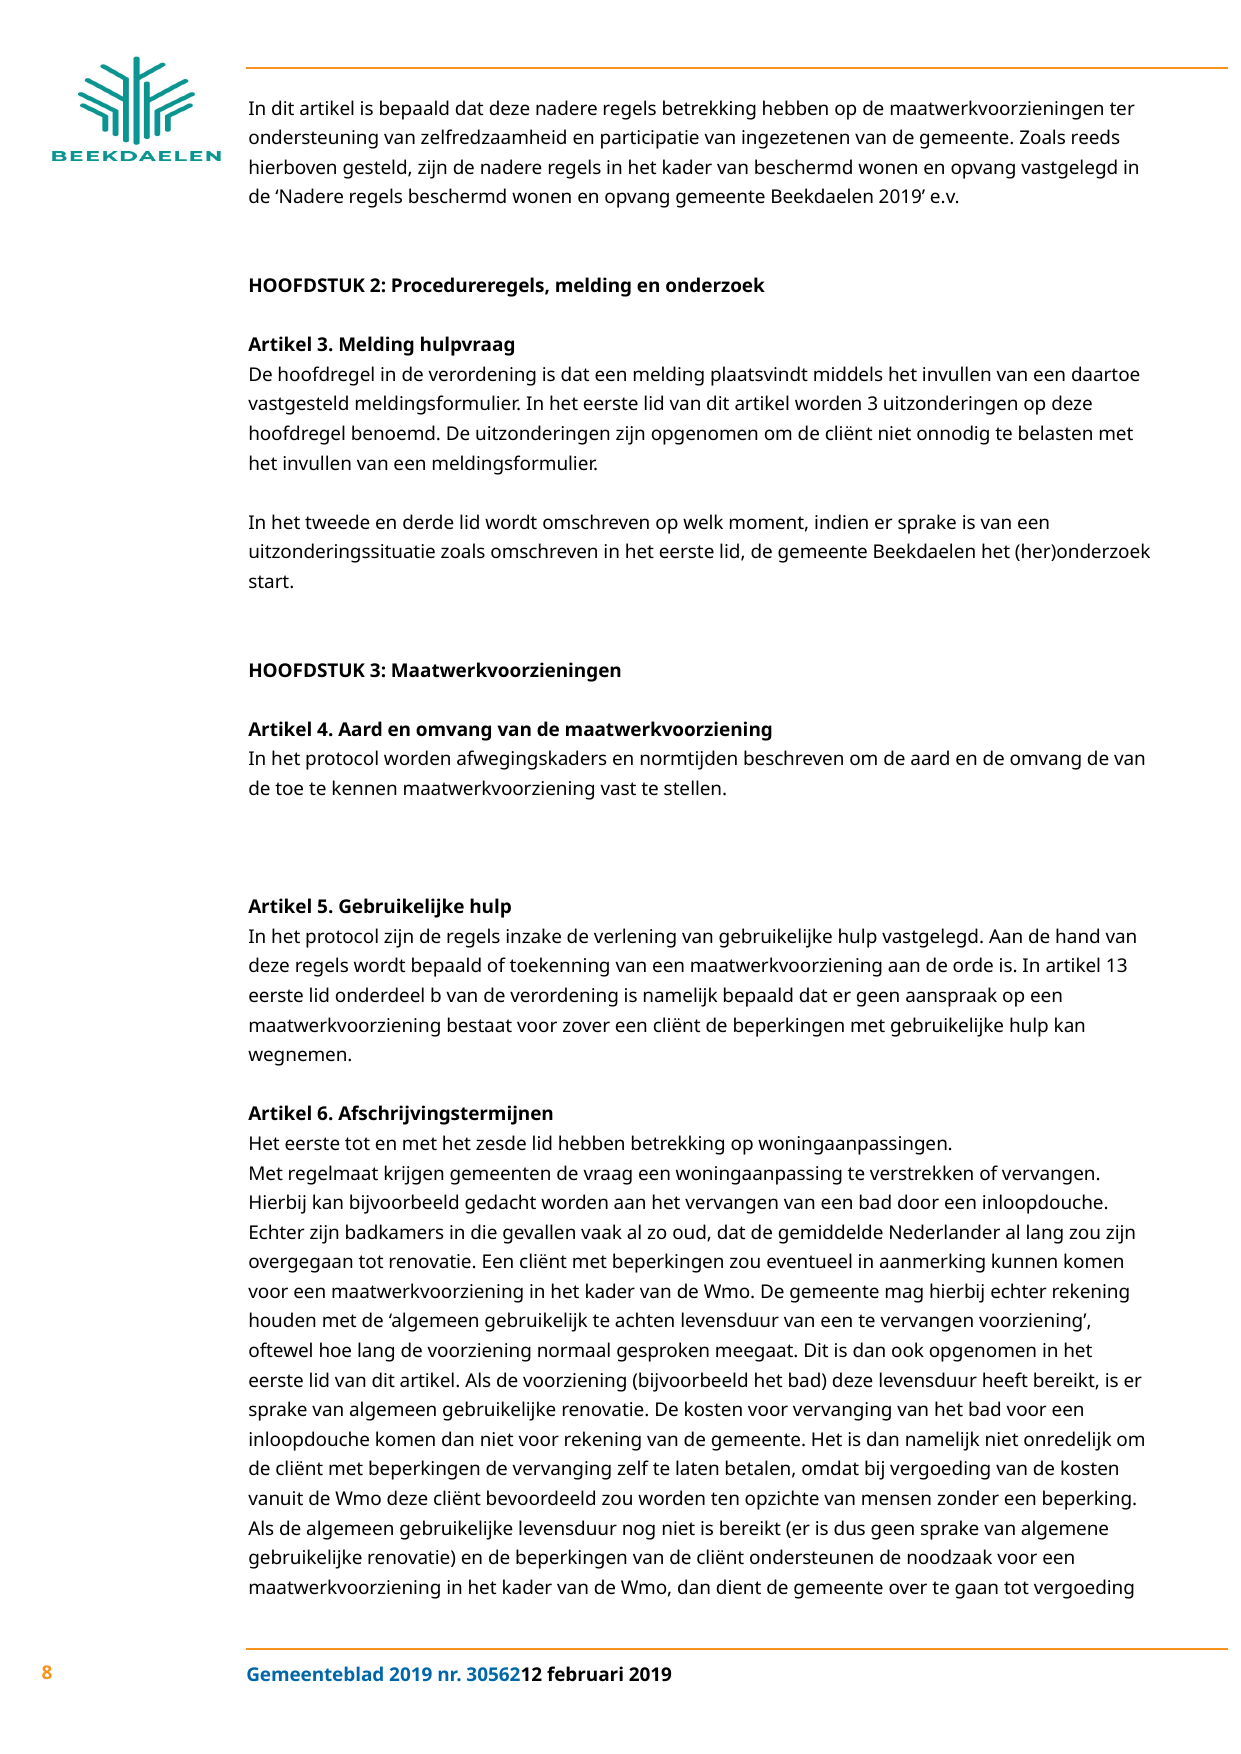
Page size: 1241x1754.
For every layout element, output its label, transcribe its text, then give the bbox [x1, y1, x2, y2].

text Artikel 6. Afschrijvingstermijnen [248, 1101, 1152, 1126]
text Artikel 4. Aard en omvang van de maatwerkvoorziening [248, 716, 1152, 742]
text HOOFDSTUK 3: Maatwerkvoorzieningen [248, 657, 1152, 683]
text De hoofdregel in de verordening is dat een melding plaatsvindt middels het invullen van een daartoe [248, 361, 1152, 387]
text HOOFDSTUK 2: Procedureregels, melding en onderzoek [248, 272, 1152, 298]
text Het eerste tot en met het zesde lid hebben betrekking op woningaanpassingen. [248, 1130, 1152, 1156]
text Als de algemeen gebruikelijke levensduur nog niet is bereikt (er is dus geen sprake van algemene gebruikelijke renovatie) en de beperkingen van de cliënt ondersteunen de noodzaak voor een maatwerkvoorziening in het kader van de Wmo, dan dient de gemeente over te gaan tot vergoeding [248, 1515, 1152, 1600]
text In het protocol zijn de regels inzake de verlening van gebruikelijke hulp vastgelegd. Aan de hand van deze regels wordt bepaald of toekenning van een maatwerkvoorziening aan de orde is. In artikel 13 eerste lid onderdeel b van de verordening is namelijk bepaald dat er geen aanspraak op een maatwerkvoorziening bestaat voor zover een cliënt de beperkingen met gebruikelijke hulp kan wegnemen. [248, 923, 1152, 1067]
text In het protocol worden afwegingskaders en normtijden beschreven om de aard en de omvang de van de toe te kennen maatwerkvoorziening vast te stellen. [248, 746, 1152, 801]
text Artikel 3. Melding hulpvraag [248, 331, 1152, 357]
picture [41, 47, 231, 172]
text Artikel 5. Gebruikelijke hulp [248, 893, 1152, 919]
text Met regelmaat krijgen gemeenten de vraag een woningaanpassing te verstrekken of vervangen. Hierbij kan bijvoorbeeld gedacht worden aan het vervangen van een bad door een inloopdouche. Echter zijn badkamers in die gevallen vaak al zo oud, dat de gemiddelde Nederlander al lang zou zijn overgegaan tot renovatie. Een cliënt met beperkingen zou eventueel in aanmerking kunnen komen voor een maatwerkvoorziening in het kader van de Wmo. De gemeente mag hierbij echter rekening houden met de ‘algemeen gebruikelijk te achten levensduur van een te vervangen voorziening’, oftewel hoe lang de voorziening normaal gesproken meegaat. Dit is dan ook opgenomen in het eerste lid van dit artikel. Als de voorziening (bijvoorbeeld het bad) deze levensduur heeft bereikt, is er sprake van algemeen gebruikelijke renovatie. De kosten voor vervanging van het bad voor een inloopdouche komen dan niet voor rekening van de gemeente. Het is dan namelijk niet onredelijk om de cliënt met beperkingen de vervanging zelf te laten betalen, omdat bij vergoeding van de kosten vanuit de Wmo deze cliënt bevoordeeld zou worden ten opzichte van mensen zonder een beperking. [248, 1160, 1152, 1511]
text In dit artikel is bepaald dat deze nadere regels betrekking hebben op de maatwerkvoorzieningen ter ondersteuning van zelfredzaamheid en participatie van ingezetenen van de gemeente. Zoals reeds hierboven gesteld, zijn de nadere regels in het kader van beschermd wonen en opvang vastgelegd in de ‘Nadere regels beschermd wonen en opvang gemeente Beekdaelen 2019’ e.v. [248, 95, 1152, 209]
text In het tweede en derde lid wordt omschreven op welk moment, indien er sprake is van een uitzonderingssituatie zoals omschreven in het eerste lid, de gemeente Beekdaelen het (her)onderzoek start. [248, 509, 1152, 594]
text vastgesteld meldingsformulier. In het eerste lid van dit artikel worden 3 uitzonderingen op deze [248, 391, 1152, 416]
text hoofdregel benoemd. De uitzonderingen zijn opgenomen om de cliënt niet onnodig te belasten met het invullen van een meldingsformulier. [248, 420, 1152, 476]
